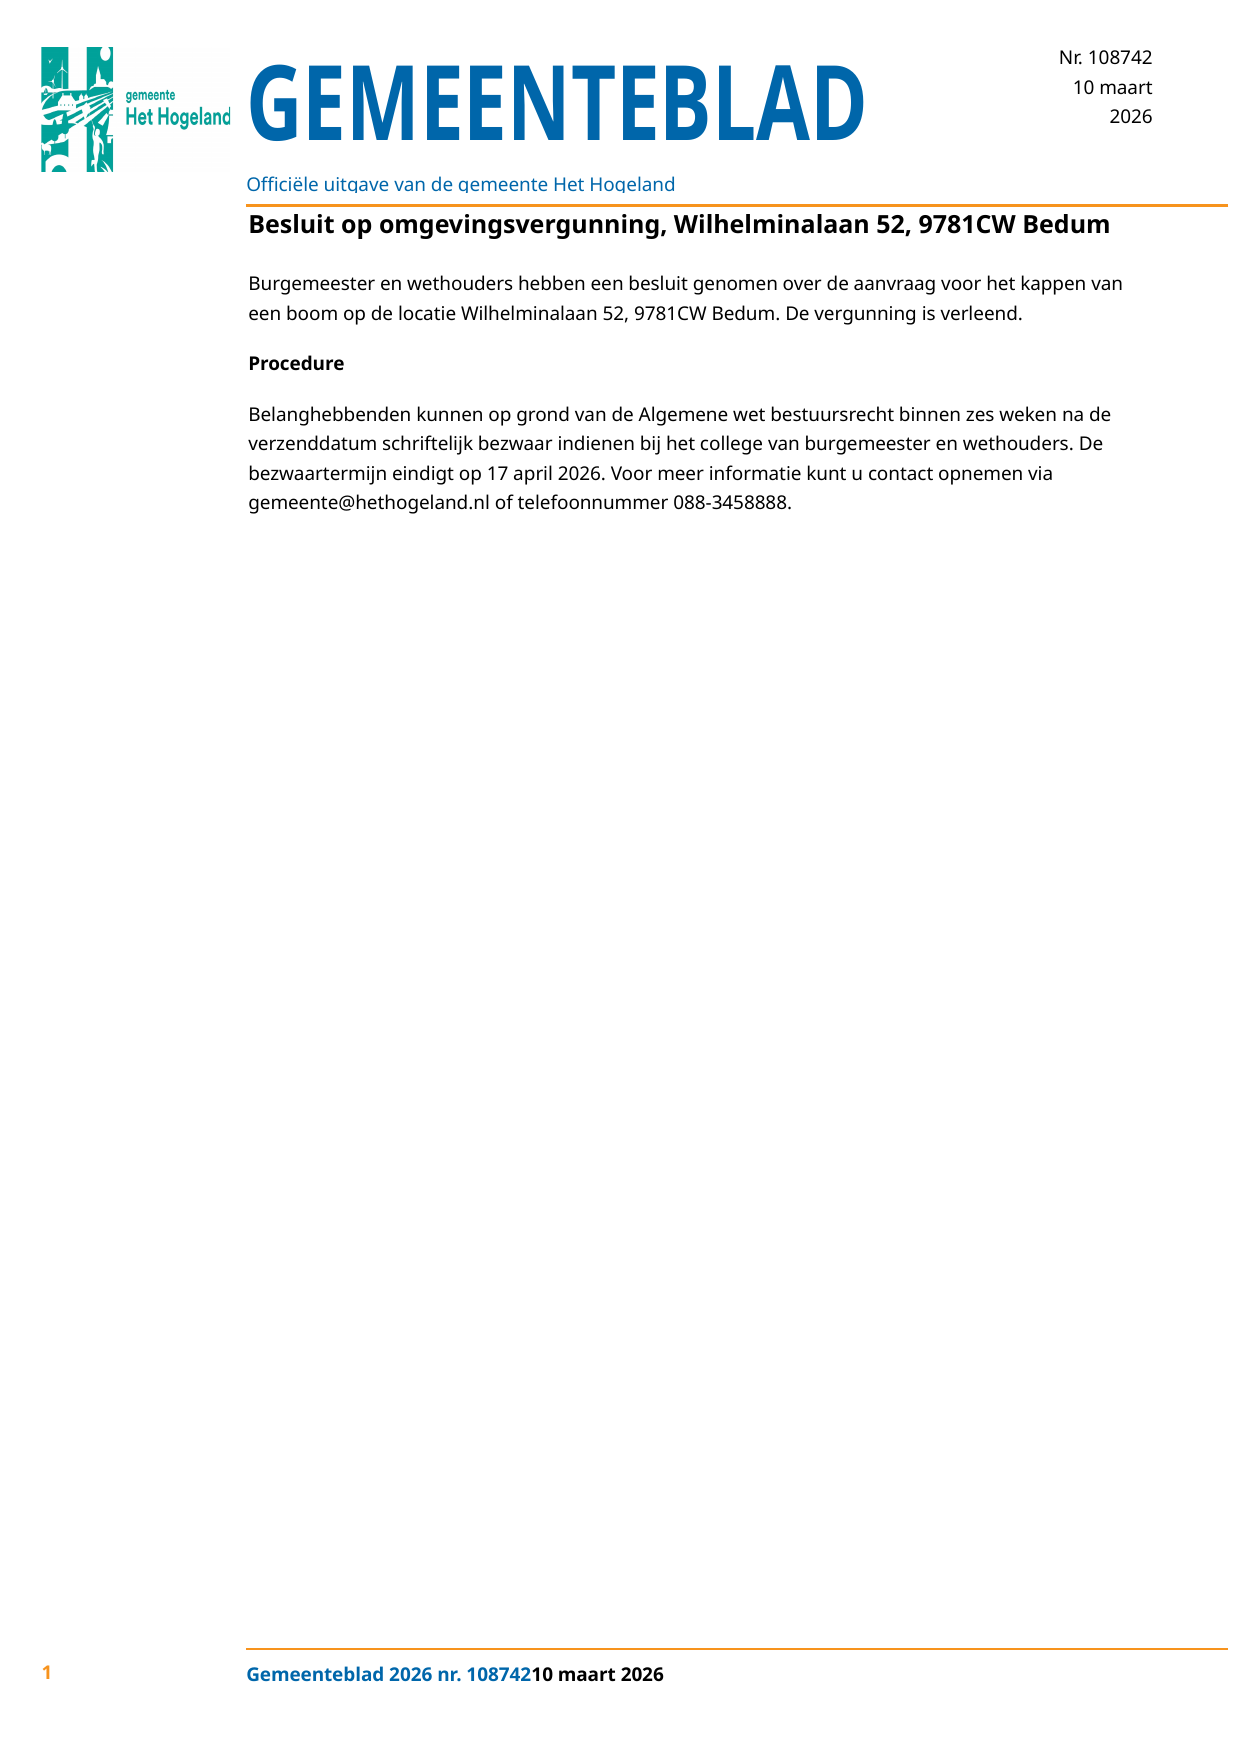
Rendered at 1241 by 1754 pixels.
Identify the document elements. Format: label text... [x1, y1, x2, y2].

picture [41, 47, 231, 172]
text Belanghebbenden kunnen op grond van de Algemene wet bestuursrecht binnen zes weken na de verzenddatum schriftelijk bezwaar indienen bij het college van burgemeester en wethouders. De bezwaartermijn eindigt op 17 april 2026. Voor meer informatie kunt u contact opnemen via gemeente@hethogeland.nl of telefoonnummer 088-3458888. [248, 401, 1152, 515]
text Burgemeester en wethouders hebben een besluit genomen over de aanvraag voor het kappen van een boom op de locatie Wilhelminalaan 52, 9781CW Bedum. De vergunning is verleend. [248, 270, 1152, 326]
text Procedure [248, 350, 1152, 376]
text Besluit op omgevingsvergunning, Wilhelminalaan 52, 9781CW Bedum [248, 207, 1152, 241]
